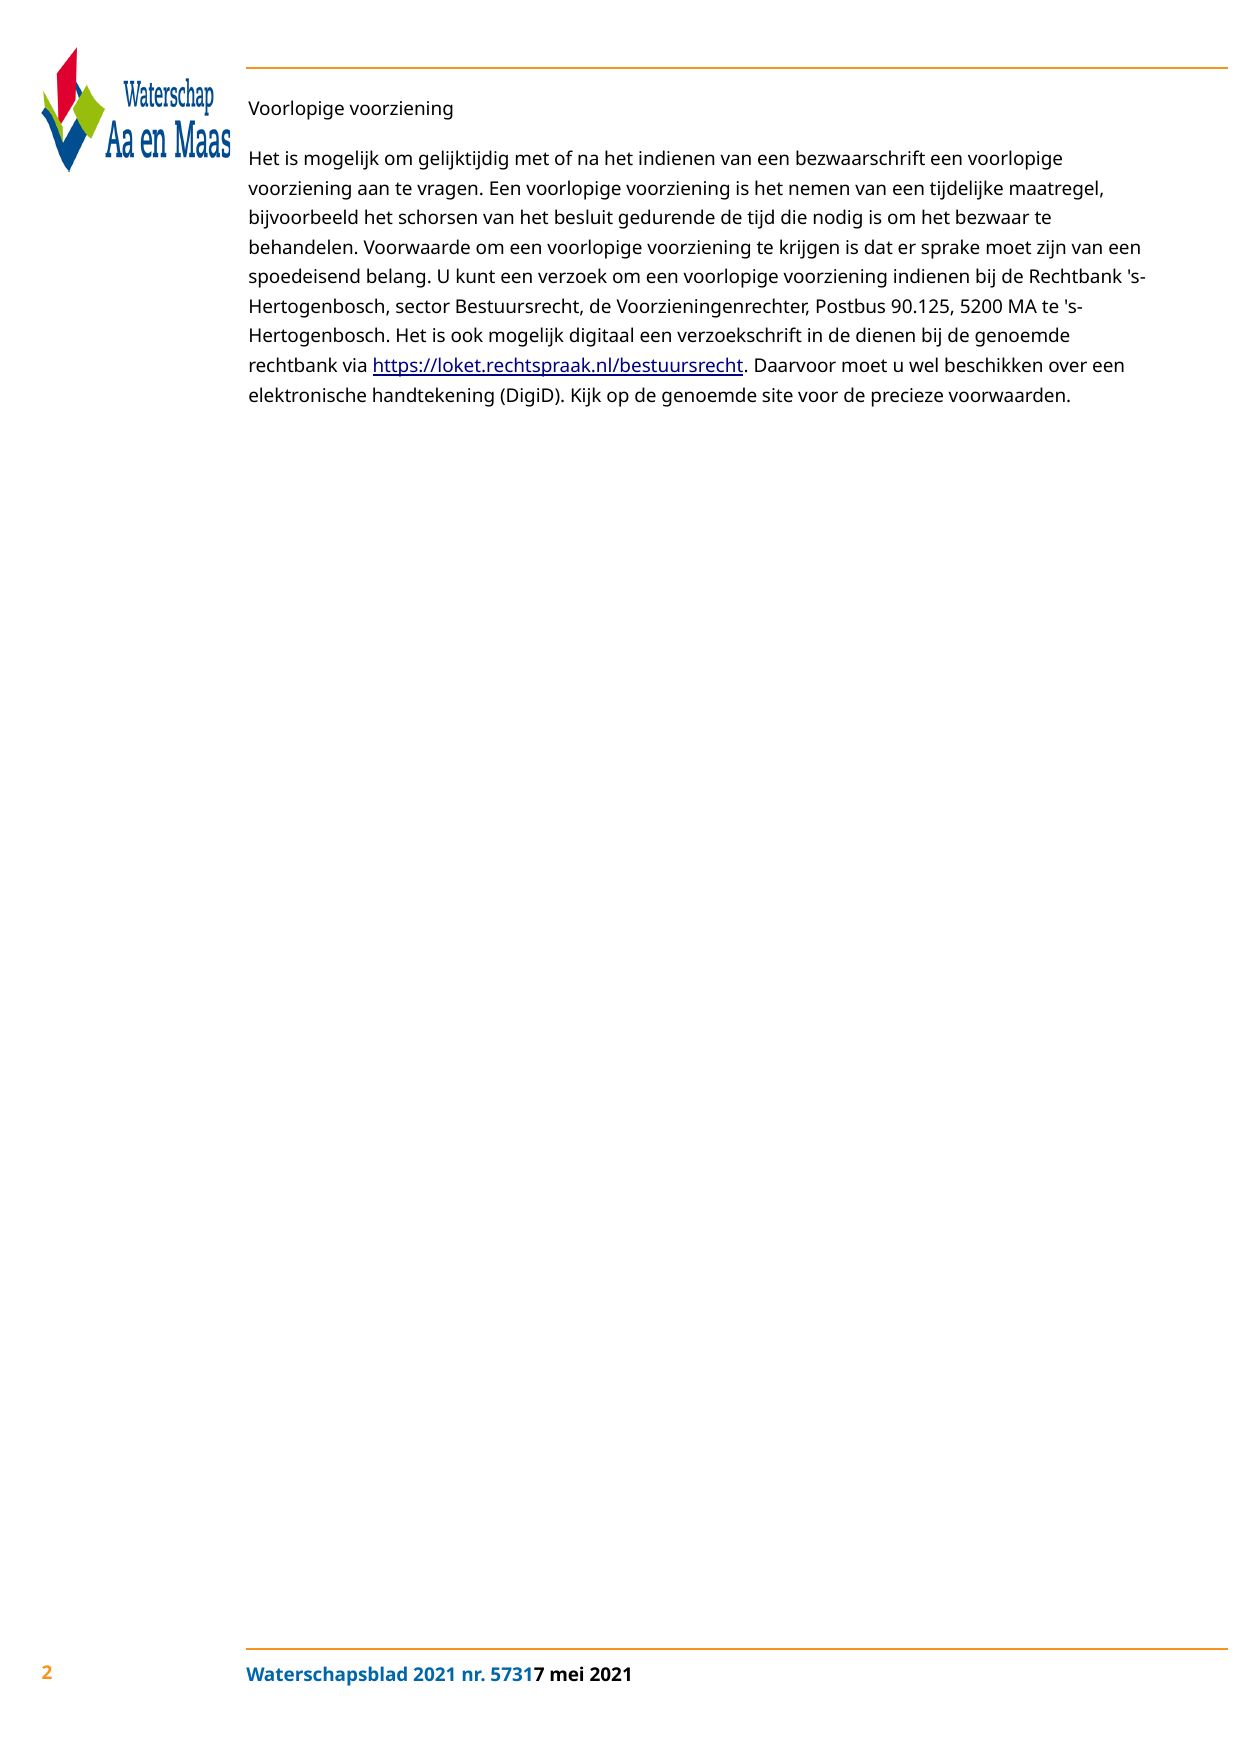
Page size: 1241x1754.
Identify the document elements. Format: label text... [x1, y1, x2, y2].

picture [41, 47, 231, 172]
text Voorlopige voorziening [248, 95, 1152, 121]
text Het is mogelijk om gelijktijdig met of na het indienen van een bezwaarschrift een voorlopige voorziening aan te vragen. Een voorlopige voorziening is het nemen van een tijdelijke maatregel, bijvoorbeeld het schorsen van het besluit gedurende de tijd die nodig is om het bezwaar te behandelen. Voorwaarde om een voorlopige voorziening te krijgen is dat er sprake moet zijn van een spoedeisend belang. U kunt een verzoek om een voorlopige voorziening indienen bij de Rechtbank 's-Hertogenbosch, sector Bestuursrecht, de Voorzieningenrechter, Postbus 90.125, 5200 MA te 's-Hertogenbosch. Het is ook mogelijk digitaal een verzoekschrift in de dienen bij de genoemde rechtbank via https://loket.rechtspraak.nl/bestuursrecht. Daarvoor moet u wel beschikken over een elektronische handtekening (DigiD). Kijk op de genoemde site voor de precieze voorwaarden. [248, 145, 1152, 408]
